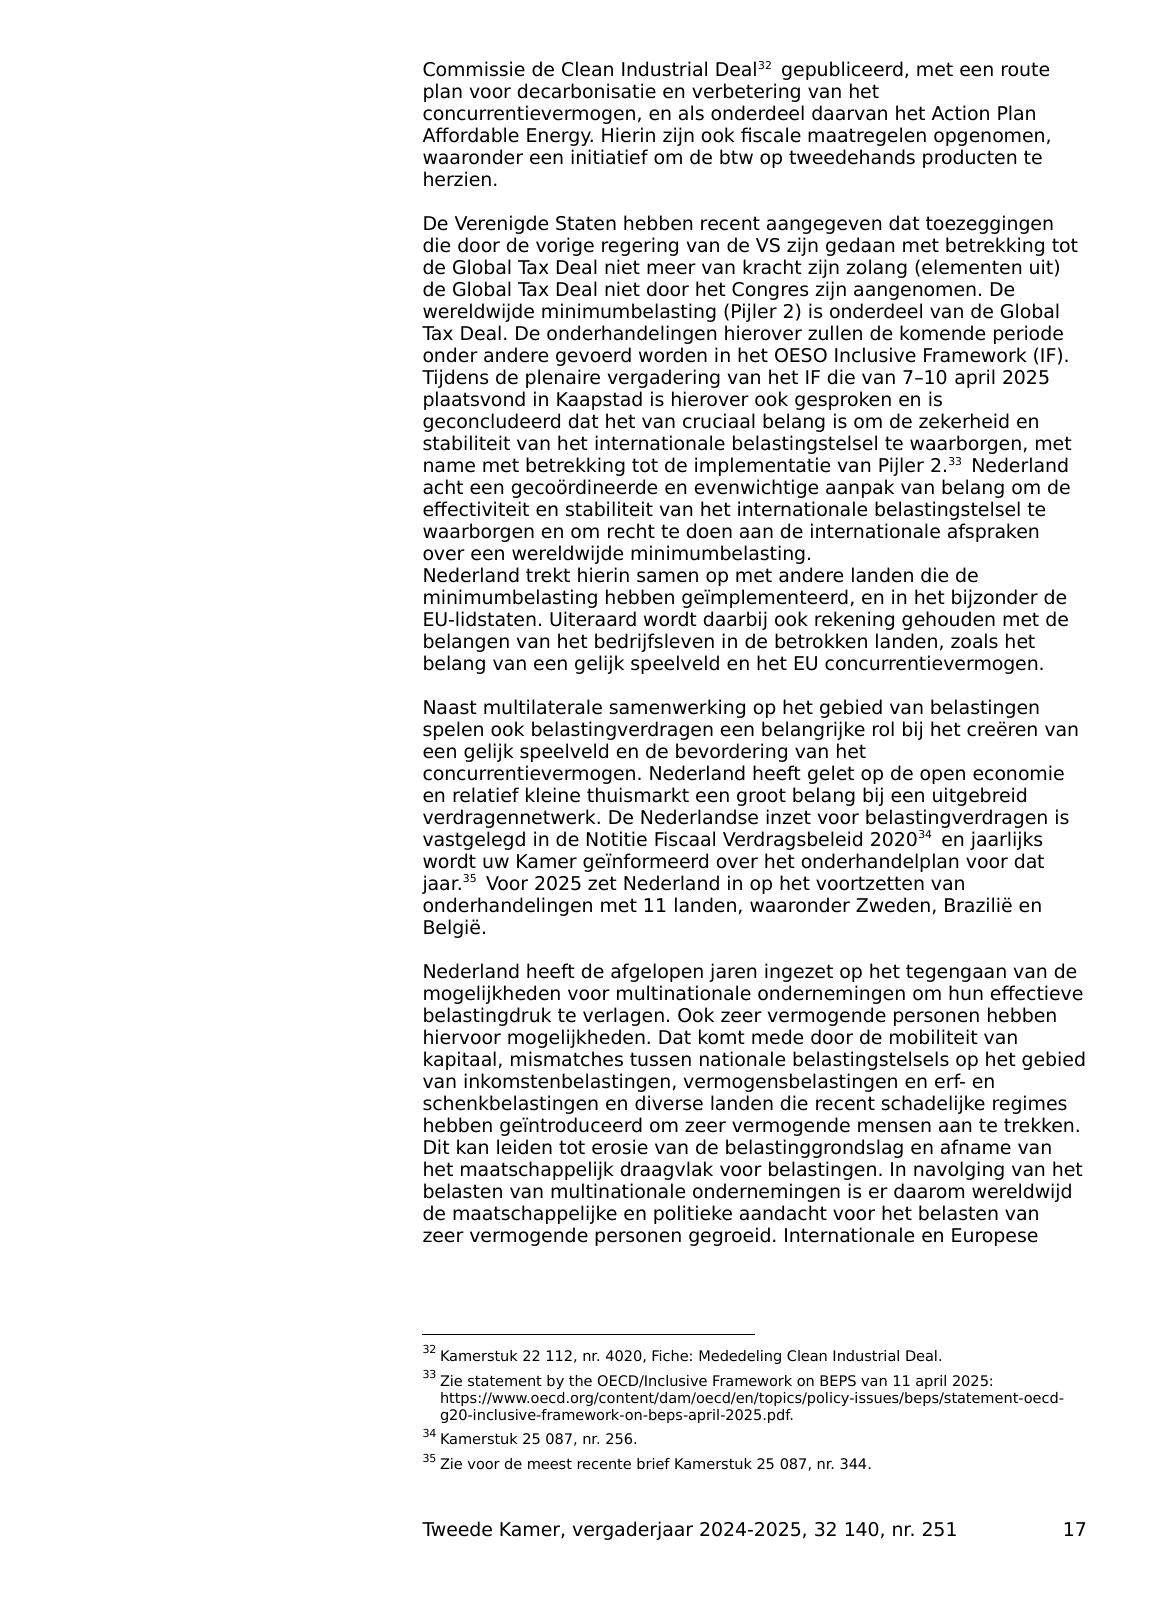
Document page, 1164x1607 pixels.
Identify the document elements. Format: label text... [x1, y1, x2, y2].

text Nederland heeft de afgelopen jaren ingezet op het tegengaan van de mogelijkheden voor multinationale ondernemingen om hun effectieve belastingdruk te verlagen. Ook zeer vermogende personen hebben hiervoor mogelijkheden. Dat komt mede door de mobiliteit van kapitaal, mismatches tussen nationale belastingstelsels op het gebied van inkomstenbelastingen, vermogensbelastingen en erf- en schenkbelastingen en diverse landen die recent schadelijke regimes hebben geïntroduceerd om zeer vermogende mensen aan te trekken. Dit kan leiden tot erosie van de belastinggrondslag en afname van het maatschappelijk draagvlak voor belastingen. In navolging van het belasten van multinationale ondernemingen is er daarom wereldwijd de maatschappelijke en politieke aandacht voor het belasten van zeer vermogende personen gegroeid. Internationale en Europese [422, 961, 1087, 1247]
text Kamerstuk 22 112, nr. 4020, Fiche: Mededeling Clean Industrial Deal. [422, 1343, 1087, 1366]
text Nederland trekt hierin samen op met andere landen die de minimumbelasting hebben geïmplementeerd, en in het bijzonder de EU-lidstaten. Uiteraard wordt daarbij ook rekening gehouden met de belangen van het bedrijfsleven in de betrokken landen, zoals het belang van een gelijk speelveld en het EU concurrentievermogen. [422, 565, 1087, 675]
text Naast multilaterale samenwerking op het gebied van belastingen spelen ook belastingverdragen een belangrijke rol bij het creëren van een gelijk speelveld en de bevordering van het concurrentievermogen. Nederland heeft gelet op de open economie en relatief kleine thuismarkt een groot belang bij een uitgebreid verdragennetwerk. De Nederlandse inzet voor belastingverdragen is vastgelegd in de Notitie Fiscaal Verdragsbeleid 2020 en jaarlijks wordt uw Kamer geïnformeerd over het onderhandelplan voor dat jaar. Voor 2025 zet Nederland in op het voortzetten van onderhandelingen met 11 landen, waaronder Zweden, Brazilië en België. [422, 697, 1087, 939]
text Kamerstuk 25 087, nr. 256. [422, 1427, 1087, 1449]
text Commissie de Clean Industrial Deal gepubliceerd, met een route plan voor decarbonisatie en verbetering van het concurrentievermogen, en als onderdeel daarvan het Action Plan Affordable Energy. Hierin zijn ook fiscale maatregelen opgenomen, waaronder een initiatief om de btw op tweedehands producten te herzien. [422, 59, 1087, 191]
text Zie voor de meest recente brief Kamerstuk 25 087, nr. 344. [422, 1452, 1087, 1474]
text De Verenigde Staten hebben recent aangegeven dat toezeggingen die door de vorige regering van de VS zijn gedaan met betrekking tot de Global Tax Deal niet meer van kracht zijn zolang (elementen uit) de Global Tax Deal niet door het Congres zijn aangenomen. De wereldwijde minimumbelasting (Pijler 2) is onderdeel van de Global Tax Deal. De onderhandelingen hierover zullen de komende periode onder andere gevoerd worden in het OESO Inclusive Framework (IF). Tijdens de plenaire vergadering van het IF die van 7–10 april 2025 plaatsvond in Kaapstad is hierover ook gesproken en is geconcludeerd dat het van cruciaal belang is om de zekerheid en stabiliteit van het internationale belastingstelsel te waarborgen, met name met betrekking tot de implementatie van Pijler 2. Nederland acht een gecoördineerde en evenwichtige aanpak van belang om de effectiviteit en stabiliteit van het internationale belastingstelsel te waarborgen en om recht te doen aan de internationale afspraken over een wereldwijde minimumbelasting. [422, 213, 1087, 565]
text Zie statement by the OECD/Inclusive Framework on BEPS van 11 april 2025: https://www.oecd.org/content/dam/oecd/en/topics/policy-issues/beps/statement-oecd-g20-inclusive-framework-on-beps-april-2025.pdf. [422, 1368, 1087, 1424]
